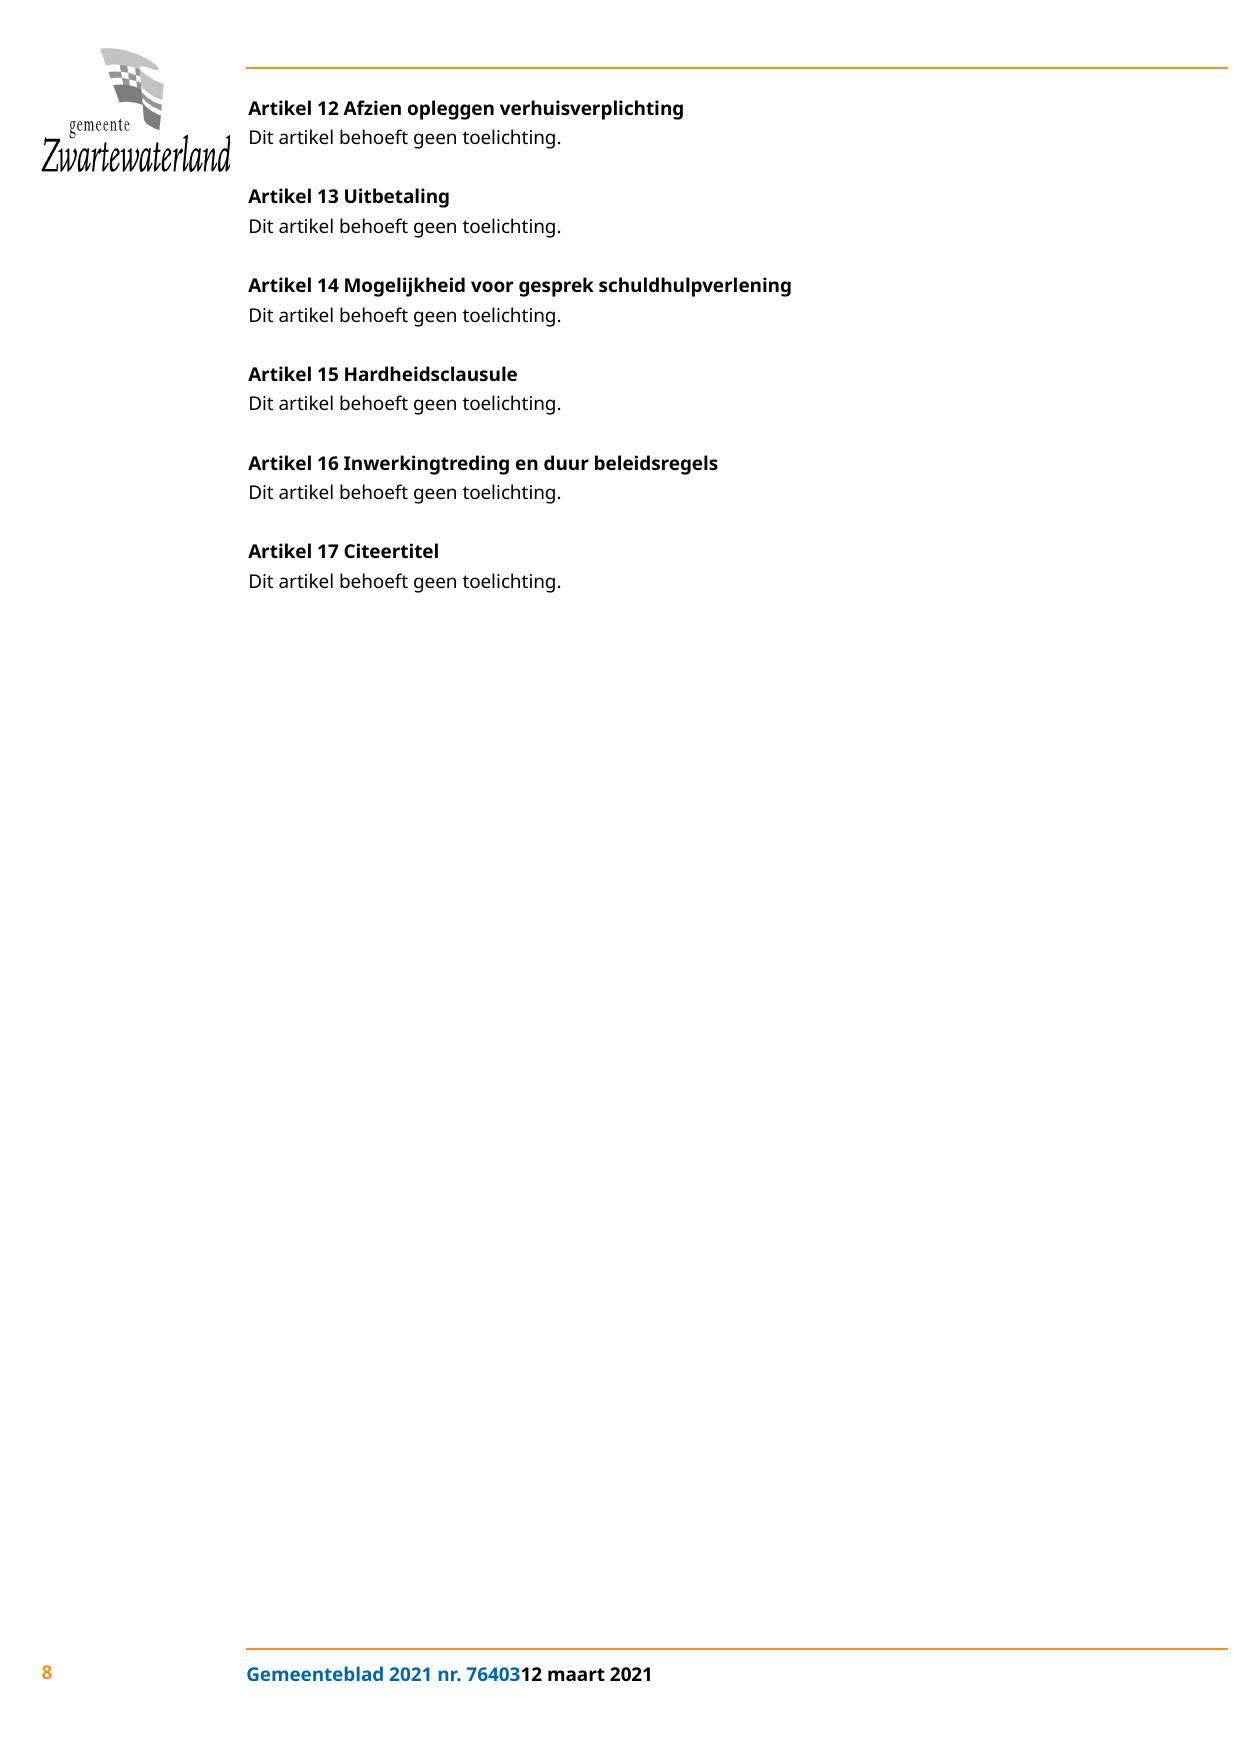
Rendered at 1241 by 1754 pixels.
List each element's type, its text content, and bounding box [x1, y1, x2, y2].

text Artikel 16 Inwerkingtreding en duur beleidsregels [248, 450, 1152, 476]
text Dit artikel behoeft geen toelichting. [248, 479, 1152, 505]
text Artikel 12 Afzien opleggen verhuisverplichting [248, 95, 1152, 121]
text Dit artikel behoeft geen toelichting. [248, 391, 1152, 416]
text Dit artikel behoeft geen toelichting. [248, 213, 1152, 239]
picture [41, 47, 231, 172]
text Dit artikel behoeft geen toelichting. [248, 302, 1152, 328]
text Artikel 17 Citeertitel [248, 538, 1152, 564]
text Artikel 15 Hardheidsclausule [248, 361, 1152, 387]
text Artikel 13 Uitbetaling [248, 183, 1152, 209]
text Dit artikel behoeft geen toelichting. [248, 568, 1152, 594]
text Artikel 14 Mogelijkheid voor gesprek schuldhulpverlening [248, 272, 1152, 298]
text Dit artikel behoeft geen toelichting. [248, 124, 1152, 150]
